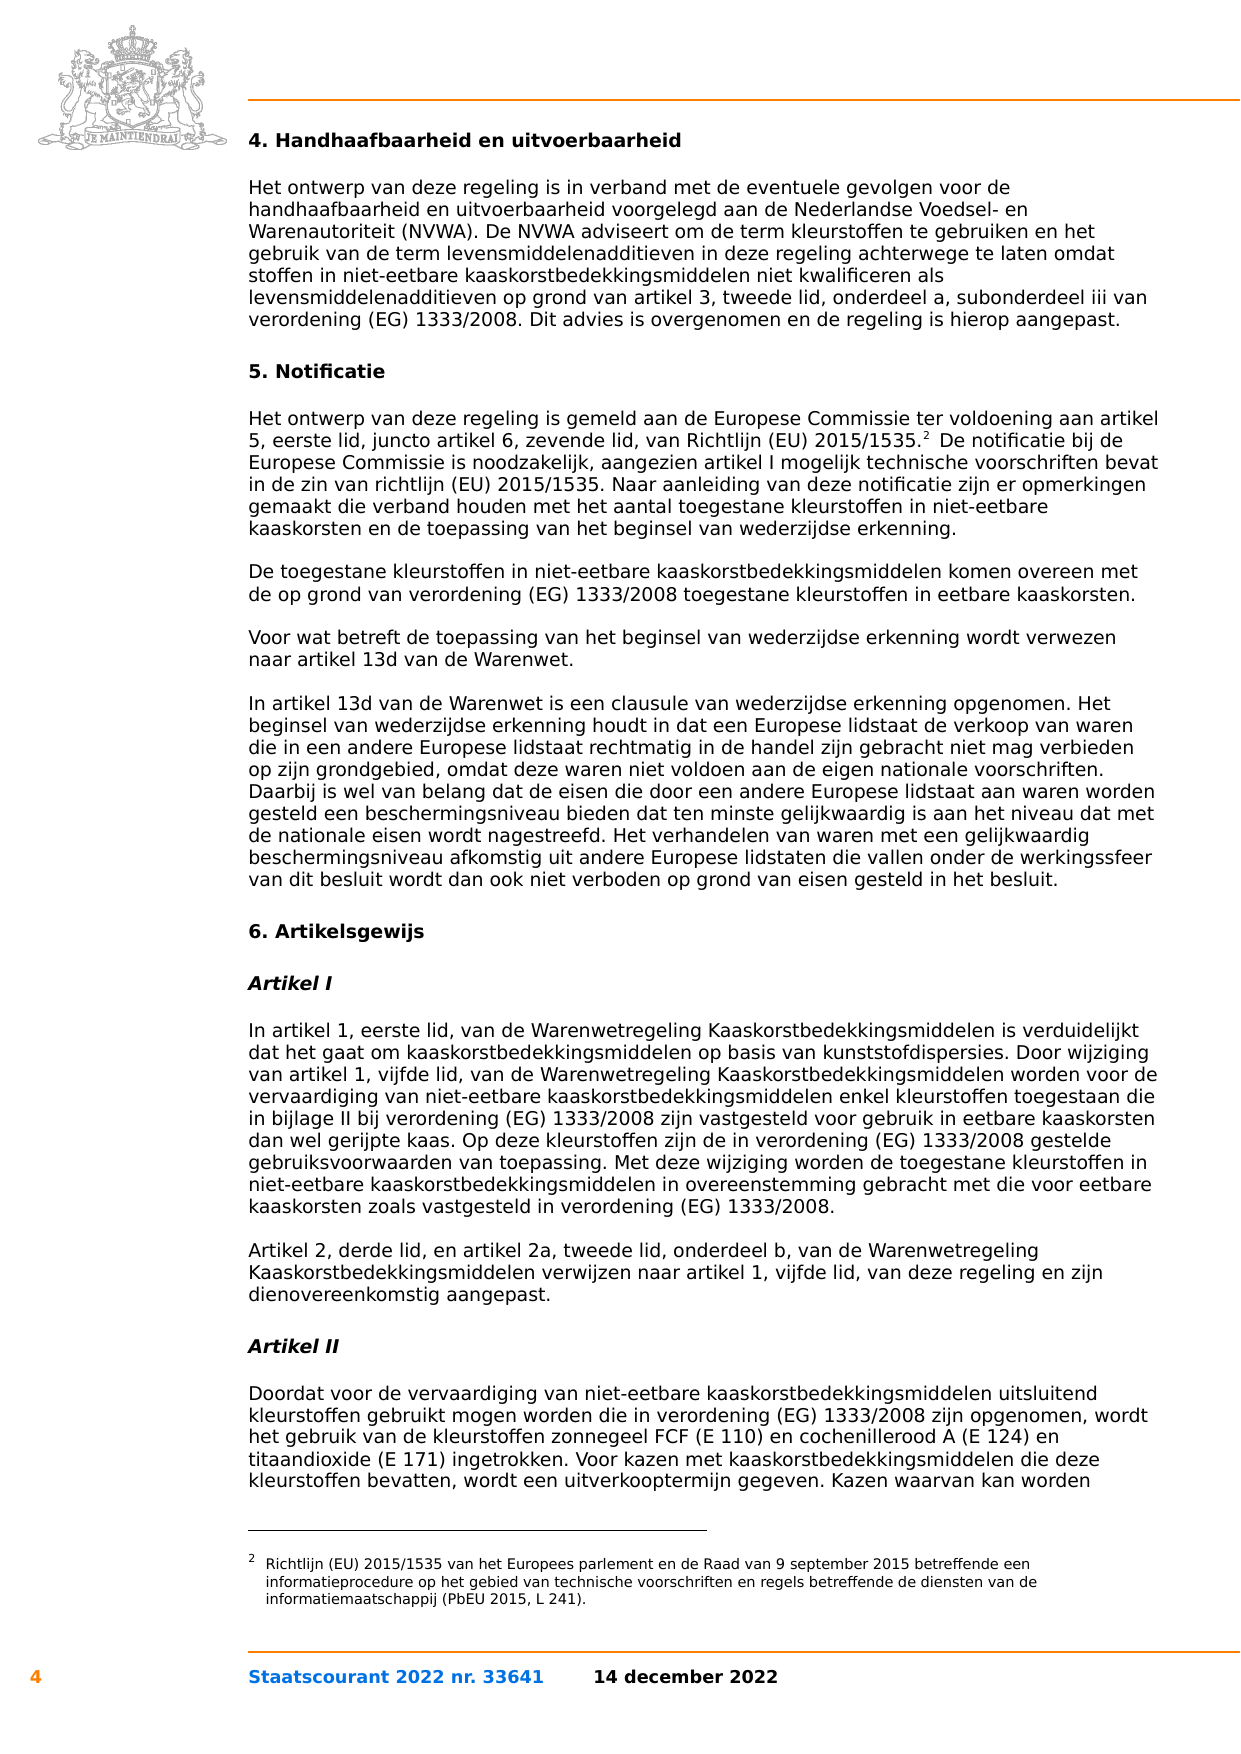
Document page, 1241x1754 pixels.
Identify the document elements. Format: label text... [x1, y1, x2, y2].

text Het ontwerp van deze regeling is gemeld aan de Europese Commissie ter voldoening aan artikel 5, eerste lid, juncto artikel 6, zevende lid, van Richtlijn (EU) 2015/1535. De notificatie bij de Europese Commissie is noodzakelijk, aangezien artikel I mogelijk technische voorschriften bevat in de zin van richtlijn (EU) 2015/1535. Naar aanleiding van deze notificatie zijn er opmerkingen gemaakt die verband houden met het aantal toegestane kleurstoffen in niet-eetbare kaaskorsten en de toepassing van het beginsel van wederzijdse erkenning. [248, 408, 1163, 539]
subtitle 5. Notificatie [248, 361, 1163, 383]
subtitle Artikel II [248, 1336, 1163, 1357]
subtitle 4. Handhaafbaarheid en uitvoerbaarheid [248, 130, 1163, 152]
text De toegestane kleurstoffen in niet-eetbare kaaskorstbedekkingsmiddelen komen overeen met de op grond van verordening (EG) 1333/2008 toegestane kleurstoffen in eetbare kaaskorsten. [248, 561, 1163, 605]
text Richtlijn (EU) 2015/1535 van het Europees parlement en de Raad van 9 september 2015 betreffende een informatieprocedure op het gebied van technische voorschriften en regels betreffende de diensten van de informatiemaatschappij (PbEU 2015, L 241). [248, 1552, 1163, 1608]
subtitle 6. Artikelsgewijs [248, 921, 1163, 943]
text In artikel 13d van de Warenwet is een clausule van wederzijdse erkenning opgenomen. Het beginsel van wederzijdse erkenning houdt in dat een Europese lidstaat de verkoop van waren die in een andere Europese lidstaat rechtmatig in de handel zijn gebracht niet mag verbieden op zijn grondgebied, omdat deze waren niet voldoen aan de eigen nationale voorschriften. Daarbij is wel van belang dat de eisen die door een andere Europese lidstaat aan waren worden gesteld een beschermingsniveau bieden dat ten minste gelijkwaardig is aan het niveau dat met de nationale eisen wordt nagestreefd. Het verhandelen van waren met een gelijkwaardig beschermingsniveau afkomstig uit andere Europese lidstaten die vallen onder de werkingssfeer van dit besluit wordt dan ook niet verboden op grond van eisen gesteld in het besluit. [248, 693, 1163, 891]
subtitle Artikel I [248, 973, 1163, 995]
text Voor wat betreft de toepassing van het beginsel van wederzijdse erkenning wordt verwezen naar artikel 13d van de Warenwet. [248, 627, 1163, 671]
text Artikel 2, derde lid, en artikel 2a, tweede lid, onderdeel b, van de Warenwetregeling Kaaskorstbedekkingsmiddelen verwijzen naar artikel 1, vijfde lid, van deze regeling en zijn dienovereenkomstig aangepast. [248, 1239, 1163, 1306]
picture [38, 25, 227, 150]
text Het ontwerp van deze regeling is in verband met de eventuele gevolgen voor de handhaafbaarheid en uitvoerbaarheid voorgelegd aan de Nederlandse Voedsel- en Warenautoriteit (NVWA). De NVWA adviseert om de term kleurstoffen te gebruiken en het gebruik van de term levensmiddelenadditieven in deze regeling achterwege te laten omdat stoffen in niet-eetbare kaaskorstbedekkingsmiddelen niet kwalificeren als levensmiddelenadditieven op grond van artikel 3, tweede lid, onderdeel a, subonderdeel iii van verordening (EG) 1333/2008. Dit advies is overgenomen en de regeling is hierop aangepast. [248, 177, 1163, 331]
text Doordat voor de vervaardiging van niet-eetbare kaaskorstbedekkingsmiddelen uitsluitend kleurstoffen gebruikt mogen worden die in verordening (EG) 1333/2008 zijn opgenomen, wordt het gebruik van de kleurstoffen zonnegeel FCF (E 110) en cochenillerood A (E 124) en titaandioxide (E 171) ingetrokken. Voor kazen met kaaskorstbedekkingsmiddelen die deze kleurstoffen bevatten, wordt een uitverkooptermijn gegeven. Kazen waarvan kan worden [248, 1382, 1163, 1492]
text In artikel 1, eerste lid, van de Warenwetregeling Kaaskorstbedekkingsmiddelen is verduidelijkt dat het gaat om kaaskorstbedekkingsmiddelen op basis van kunststofdispersies. Door wijziging van artikel 1, vijfde lid, van de Warenwetregeling Kaaskorstbedekkingsmiddelen worden voor de vervaardiging van niet-eetbare kaaskorstbedekkingsmiddelen enkel kleurstoffen toegestaan die in bijlage II bij verordening (EG) 1333/2008 zijn vastgesteld voor gebruik in eetbare kaaskorsten dan wel gerijpte kaas. Op deze kleurstoffen zijn de in verordening (EG) 1333/2008 gestelde gebruiksvoorwaarden van toepassing. Met deze wijziging worden de toegestane kleurstoffen in niet-eetbare kaaskorstbedekkingsmiddelen in overeenstemming gebracht met die voor eetbare kaaskorsten zoals vastgesteld in verordening (EG) 1333/2008. [248, 1020, 1163, 1218]
